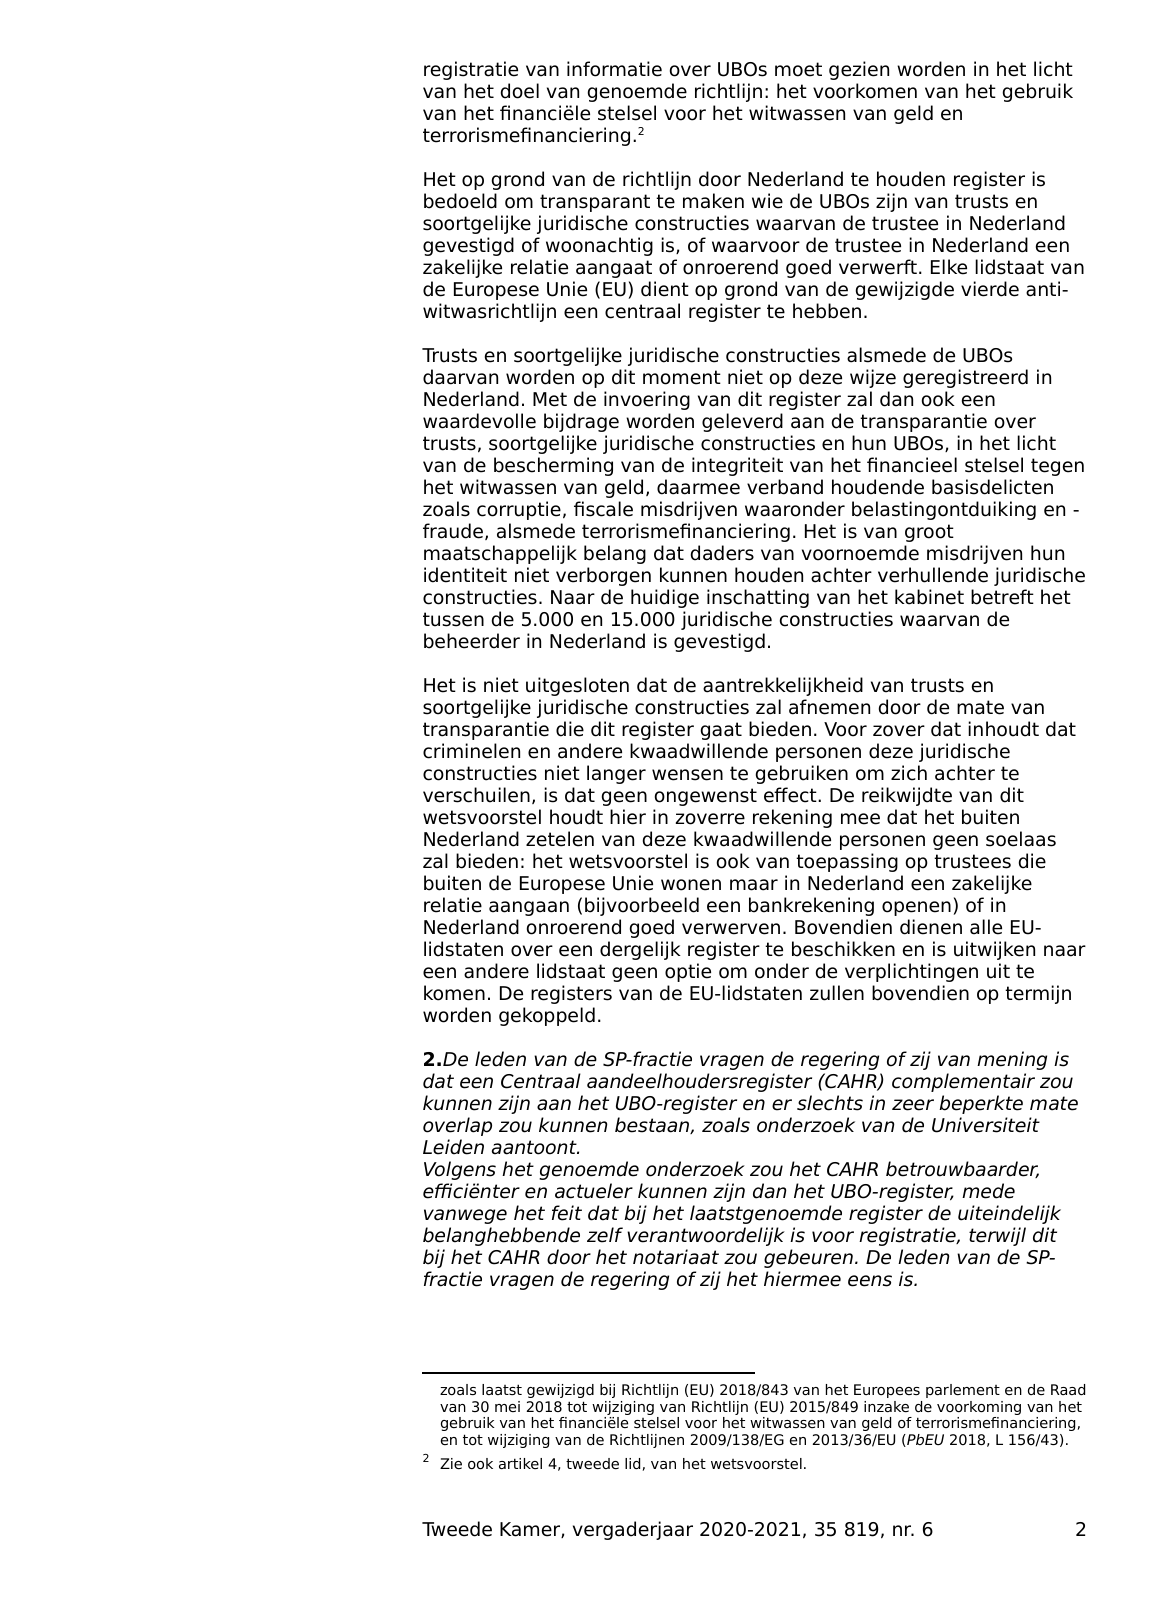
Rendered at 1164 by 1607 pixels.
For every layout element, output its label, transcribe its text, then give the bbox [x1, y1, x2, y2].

text 2.De leden van de SP-fractie vragen de regering of zij van mening is dat een Centraal aandeelhoudersregister (CAHR) complementair zou kunnen zijn aan het UBO-register en er slechts in zeer beperkte mate overlap zou kunnen bestaan, zoals onderzoek van de Universiteit Leiden aantoont. [422, 1049, 1087, 1159]
text Het op grond van de richtlijn door Nederland te houden register is bedoeld om transparant te maken wie de UBOs zijn van trusts en soortgelijke juridische constructies waarvan de trustee in Nederland gevestigd of woonachtig is, of waarvoor de trustee in Nederland een zakelijke relatie aangaat of onroerend goed verwerft. Elke lidstaat van de Europese Unie (EU) dient op grond van de gewijzigde vierde anti-witwasrichtlijn een centraal register te hebben. [422, 169, 1087, 323]
text Volgens het genoemde onderzoek zou het CAHR betrouwbaarder, efficiënter en actueler kunnen zijn dan het UBO-register, mede vanwege het feit dat bij het laatstgenoemde register de uiteindelijk belanghebbende zelf verantwoordelijk is voor registratie, terwijl dit bij het CAHR door het notariaat zou gebeuren. De leden van de SP-fractie vragen de regering of zij het hiermee eens is. [422, 1159, 1087, 1291]
text Het is niet uitgesloten dat de aantrekkelijkheid van trusts en soortgelijke juridische constructies zal afnemen door de mate van transparantie die dit register gaat bieden. Voor zover dat inhoudt dat criminelen en andere kwaadwillende personen deze juridische constructies niet langer wensen te gebruiken om zich achter te verschuilen, is dat geen ongewenst effect. De reikwijdte van dit wetsvoorstel houdt hier in zoverre rekening mee dat het buiten Nederland zetelen van deze kwaadwillende personen geen soelaas zal bieden: het wetsvoorstel is ook van toepassing op trustees die buiten de Europese Unie wonen maar in Nederland een zakelijke relatie aangaan (bijvoorbeeld een bankrekening openen) of in Nederland onroerend goed verwerven. Bovendien dienen alle EU-lidstaten over een dergelijk register te beschikken en is uitwijken naar een andere lidstaat geen optie om onder de verplichtingen uit te komen. De registers van de EU-lidstaten zullen bovendien op termijn worden gekoppeld. [422, 675, 1087, 1027]
text zoals laatst gewijzigd bij Richtlijn (EU) 2018/843 van het Europees parlement en de Raad van 30 mei 2018 tot wijziging van Richtlijn (EU) 2015/849 inzake de voorkoming van het gebruik van het financiële stelsel voor het witwassen van geld of terrorismefinanciering, en tot wijziging van de Richtlijnen 2009/138/EG en 2013/36/EU (PbEU 2018, L 156/43). [422, 1382, 1087, 1449]
text Trusts en soortgelijke juridische constructies alsmede de UBOs daarvan worden op dit moment niet op deze wijze geregistreerd in Nederland. Met de invoering van dit register zal dan ook een waardevolle bijdrage worden geleverd aan de transparantie over trusts, soortgelijke juridische constructies en hun UBOs, in het licht van de bescherming van de integriteit van het financieel stelsel tegen het witwassen van geld, daarmee verband houdende basisdelicten zoals corruptie, fiscale misdrijven waaronder belastingontduiking en -fraude, alsmede terrorismefinanciering. Het is van groot maatschappelijk belang dat daders van voornoemde misdrijven hun identiteit niet verborgen kunnen houden achter verhullende juridische constructies. Naar de huidige inschatting van het kabinet betreft het tussen de 5.000 en 15.000 juridische constructies waarvan de beheerder in Nederland is gevestigd. [422, 345, 1087, 653]
text registratie van informatie over UBOs moet gezien worden in het licht van het doel van genoemde richtlijn: het voorkomen van het gebruik van het financiële stelsel voor het witwassen van geld en terrorismefinanciering. [422, 59, 1087, 147]
text Zie ook artikel 4, tweede lid, van het wetsvoorstel. [422, 1452, 1087, 1474]
